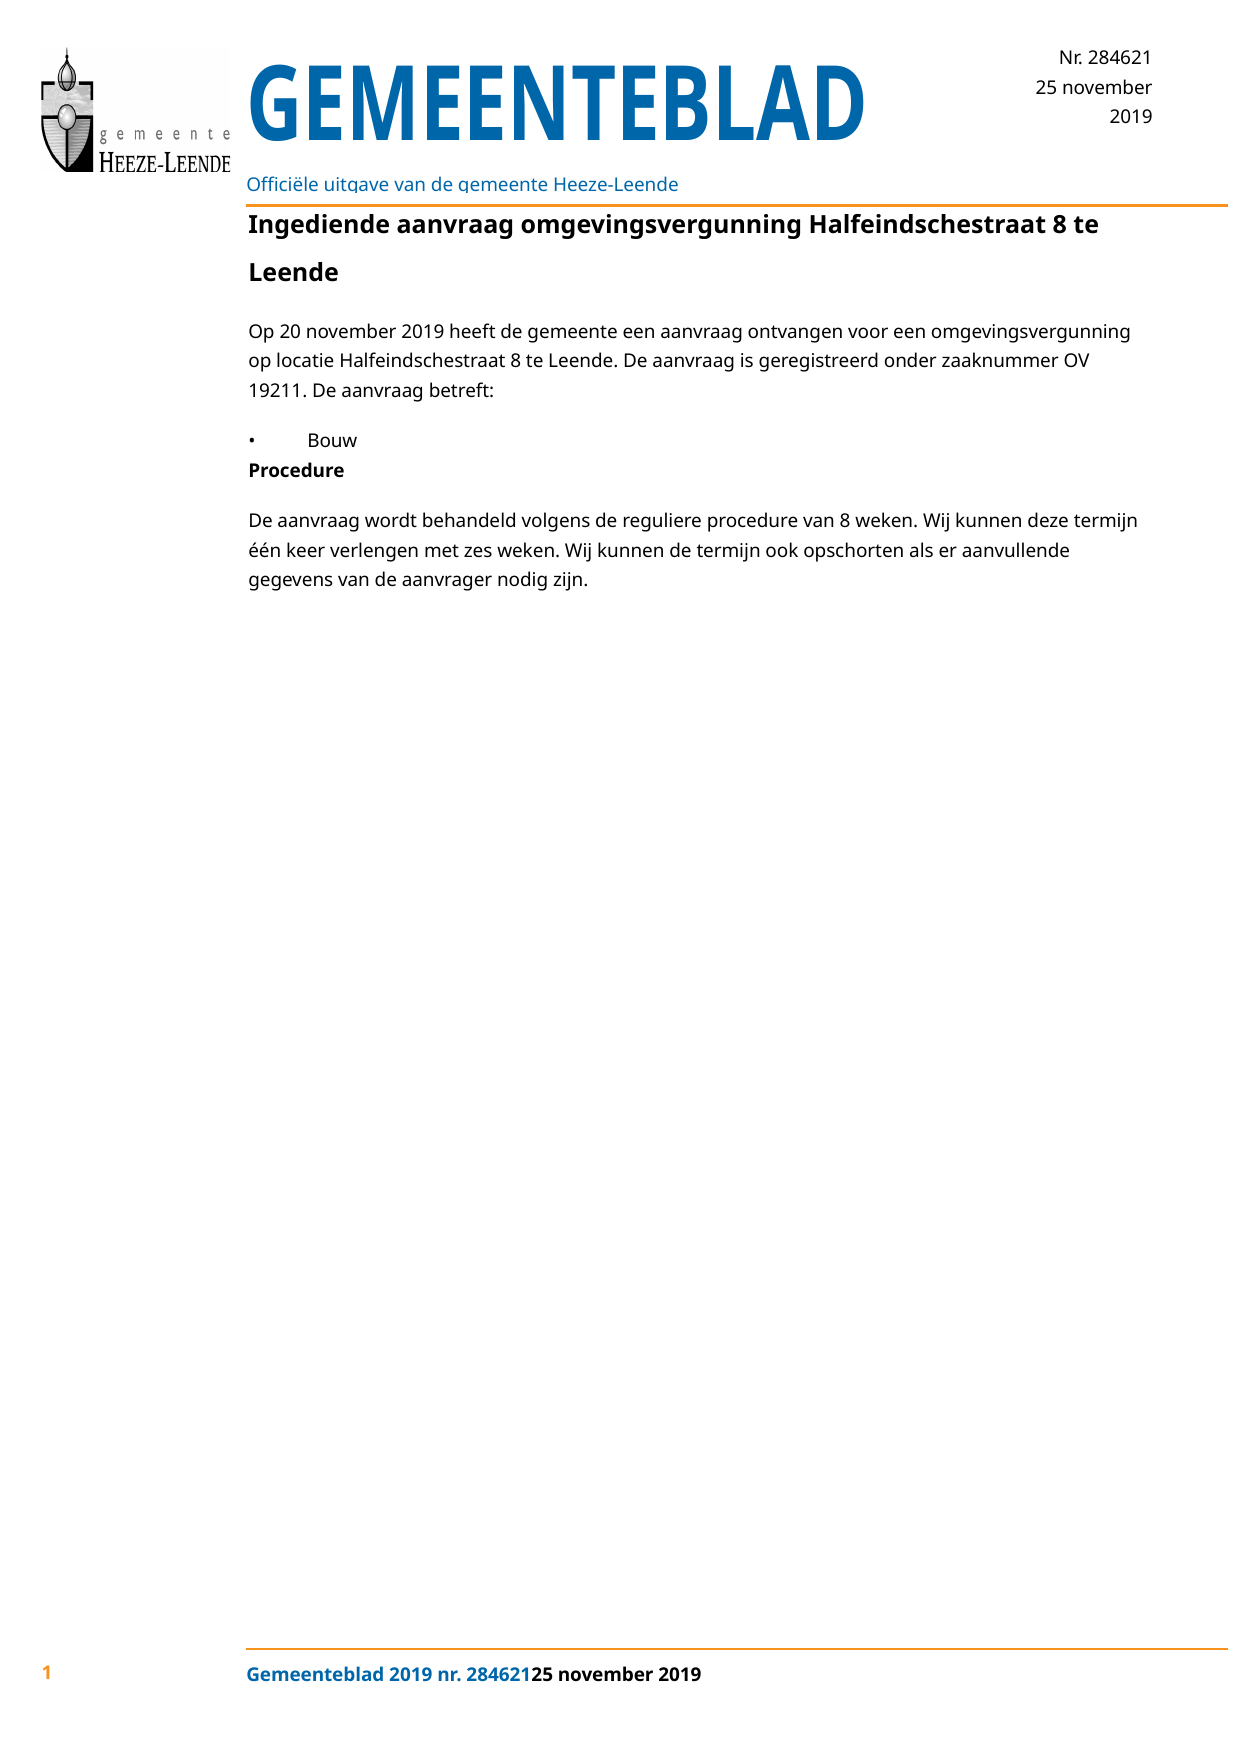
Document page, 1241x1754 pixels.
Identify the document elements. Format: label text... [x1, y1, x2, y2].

text Ingediende aanvraag omgevingsvergunning Halfeindschestraat 8 te Leende [248, 207, 1152, 288]
text Op 20 november 2019 heeft de gemeente een aanvraag ontvangen voor een omgevingsvergunning op locatie Halfeindschestraat 8 te Leende. De aanvraag is geregistreerd onder zaaknummer OV 19211. De aanvraag betreft: [248, 318, 1152, 403]
text Procedure [248, 457, 1152, 483]
text De aanvraag wordt behandeld volgens de reguliere procedure van 8 weken. Wij kunnen deze termijn één keer verlengen met zes weken. Wij kunnen de termijn ook opschorten als er aanvullende gegevens van de aanvrager nodig zijn. [248, 507, 1152, 592]
picture [41, 47, 231, 172]
list Bouw [248, 427, 1152, 453]
